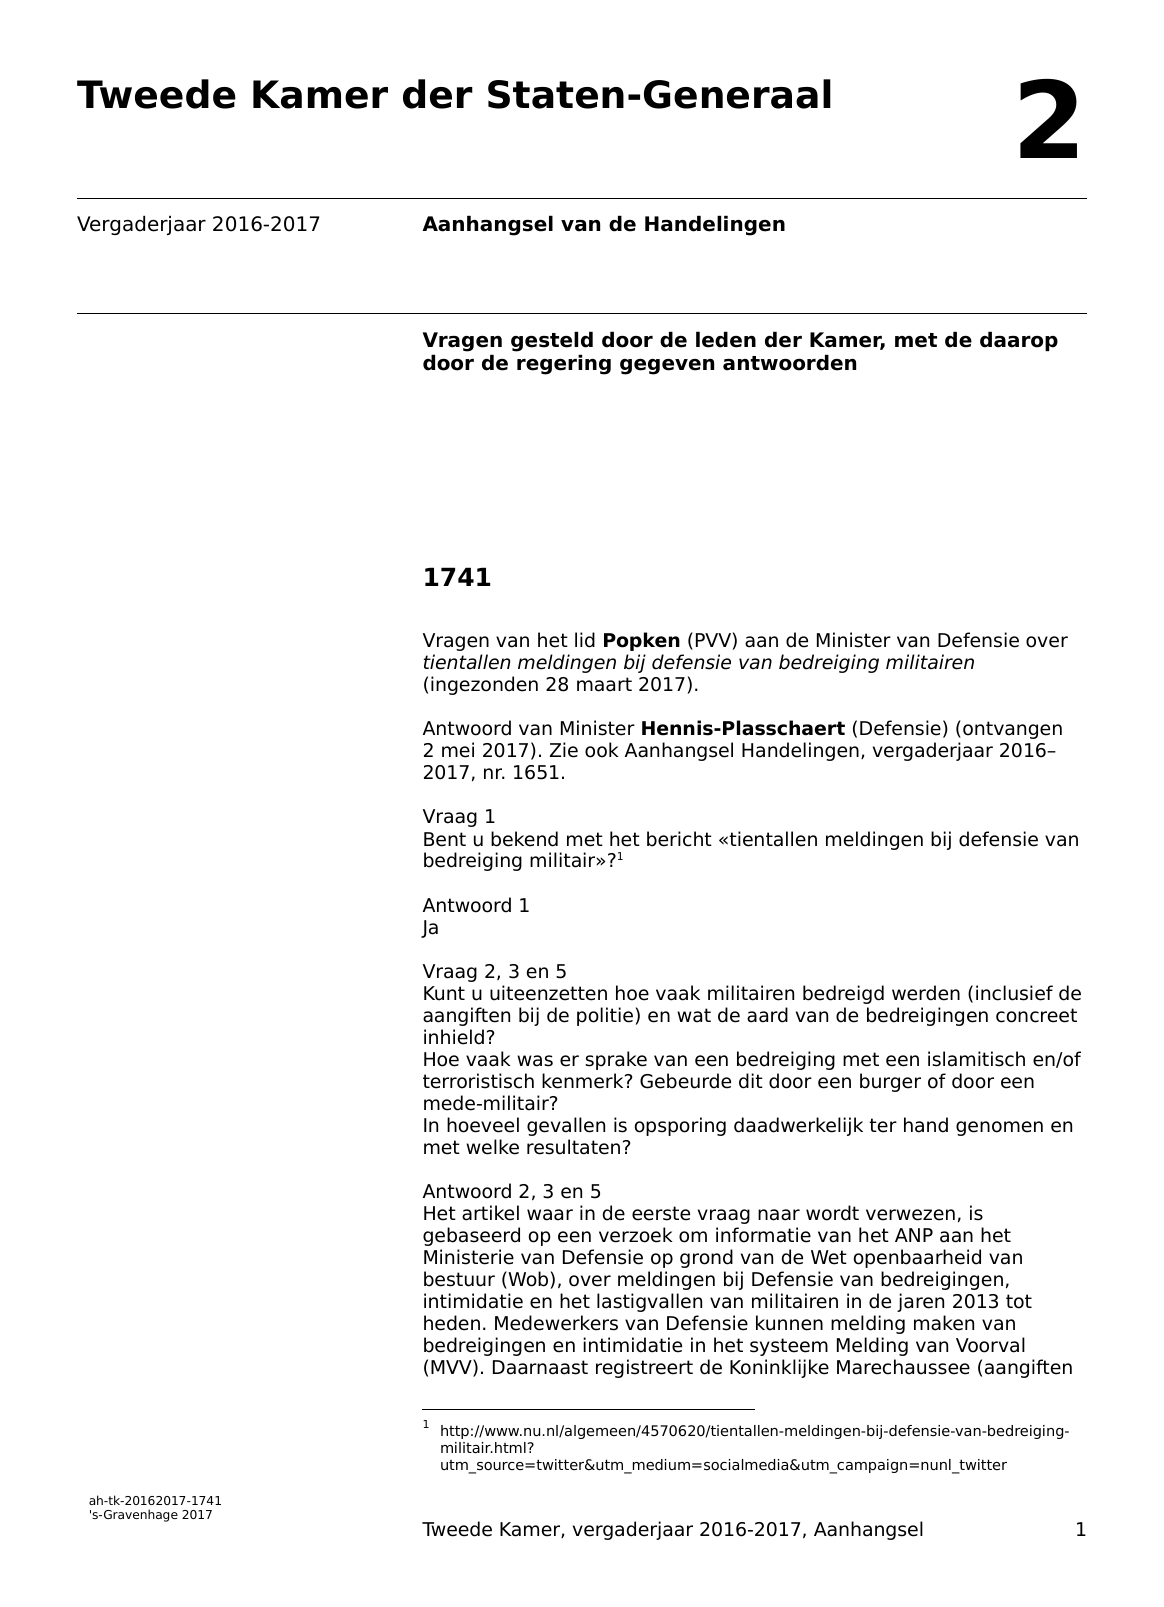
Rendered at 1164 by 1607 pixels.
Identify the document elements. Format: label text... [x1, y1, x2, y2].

text Hoe vaak was er sprake van een bedreiging met een islamitisch en/of terroristisch kenmerk? Gebeurde dit door een burger of door een mede-militair? [422, 1049, 1087, 1114]
text Antwoord 1 [422, 894, 1087, 917]
text 1741 [422, 563, 1087, 592]
table_header 2 [886, 59, 1087, 198]
text In hoeveel gevallen is opsporing daadwerkelijk ter hand genomen en met welke resultaten? [422, 1114, 1087, 1158]
text Ja [422, 917, 1087, 938]
text Kunt u uiteenzetten hoe vaak militairen bedreigd werden (inclusief de aangiften bij de politie) en wat de aard van de bedreigingen concreet inhield? [422, 983, 1087, 1049]
table_cell [77, 314, 422, 375]
text Antwoord van Minister Hennis-Plasschaert (Defensie) (ontvangen 2 mei 2017). Zie ook Aanhangsel Handelingen, vergaderjaar 2016–2017, nr. 1651. [422, 718, 1087, 784]
text Het artikel waar in de eerste vraag naar wordt verwezen, is gebaseerd op een verzoek om informatie van het ANP aan het Ministerie van Defensie op grond van de Wet openbaarheid van bestuur (Wob), over meldingen bij Defensie van bedreigingen, intimidatie en het lastigvallen van militairen in de jaren 2013 tot heden. Medewerkers van Defensie kunnen melding maken van bedreigingen en intimidatie in het systeem Melding van Voorval (MVV). Daarnaast registreert de Koninklijke Marechaussee (aangiften [422, 1203, 1087, 1378]
text Vraag 1 [422, 806, 1087, 828]
table_cell Vergaderjaar 2016-2017 [77, 199, 422, 313]
text 's-Gravenhage 2017 [88, 1508, 323, 1522]
table_cell Vragen gesteld door de leden der Kamer, met de daarop door de regering gegeven antwoorden [422, 314, 1087, 375]
table_cell Aanhangsel van de Handelingen [422, 199, 1087, 313]
text Bent u bekend met het bericht «tientallen meldingen bij defensie van bedreiging militair»? [422, 828, 1087, 872]
text Vragen van het lid Popken (PVV) aan de Minister van Defensie over tientallen meldingen bij defensie van bedreiging militairen (ingezonden 28 maart 2017). [422, 630, 1087, 696]
text http://www.nu.nl/algemeen/4570620/tientallen-meldingen-bij-defensie-van-bedreiging-militair.html?utm_source=twitter&utm_medium=socialmedia&utm_campaign=nunl_twitter [422, 1418, 1087, 1474]
text Vraag 2, 3 en 5 [422, 961, 1087, 983]
text Antwoord 2, 3 en 5 [422, 1181, 1087, 1203]
text ah-tk-20162017-1741 [88, 1494, 323, 1508]
table_header Tweede Kamer der Staten-Generaal [77, 59, 886, 198]
